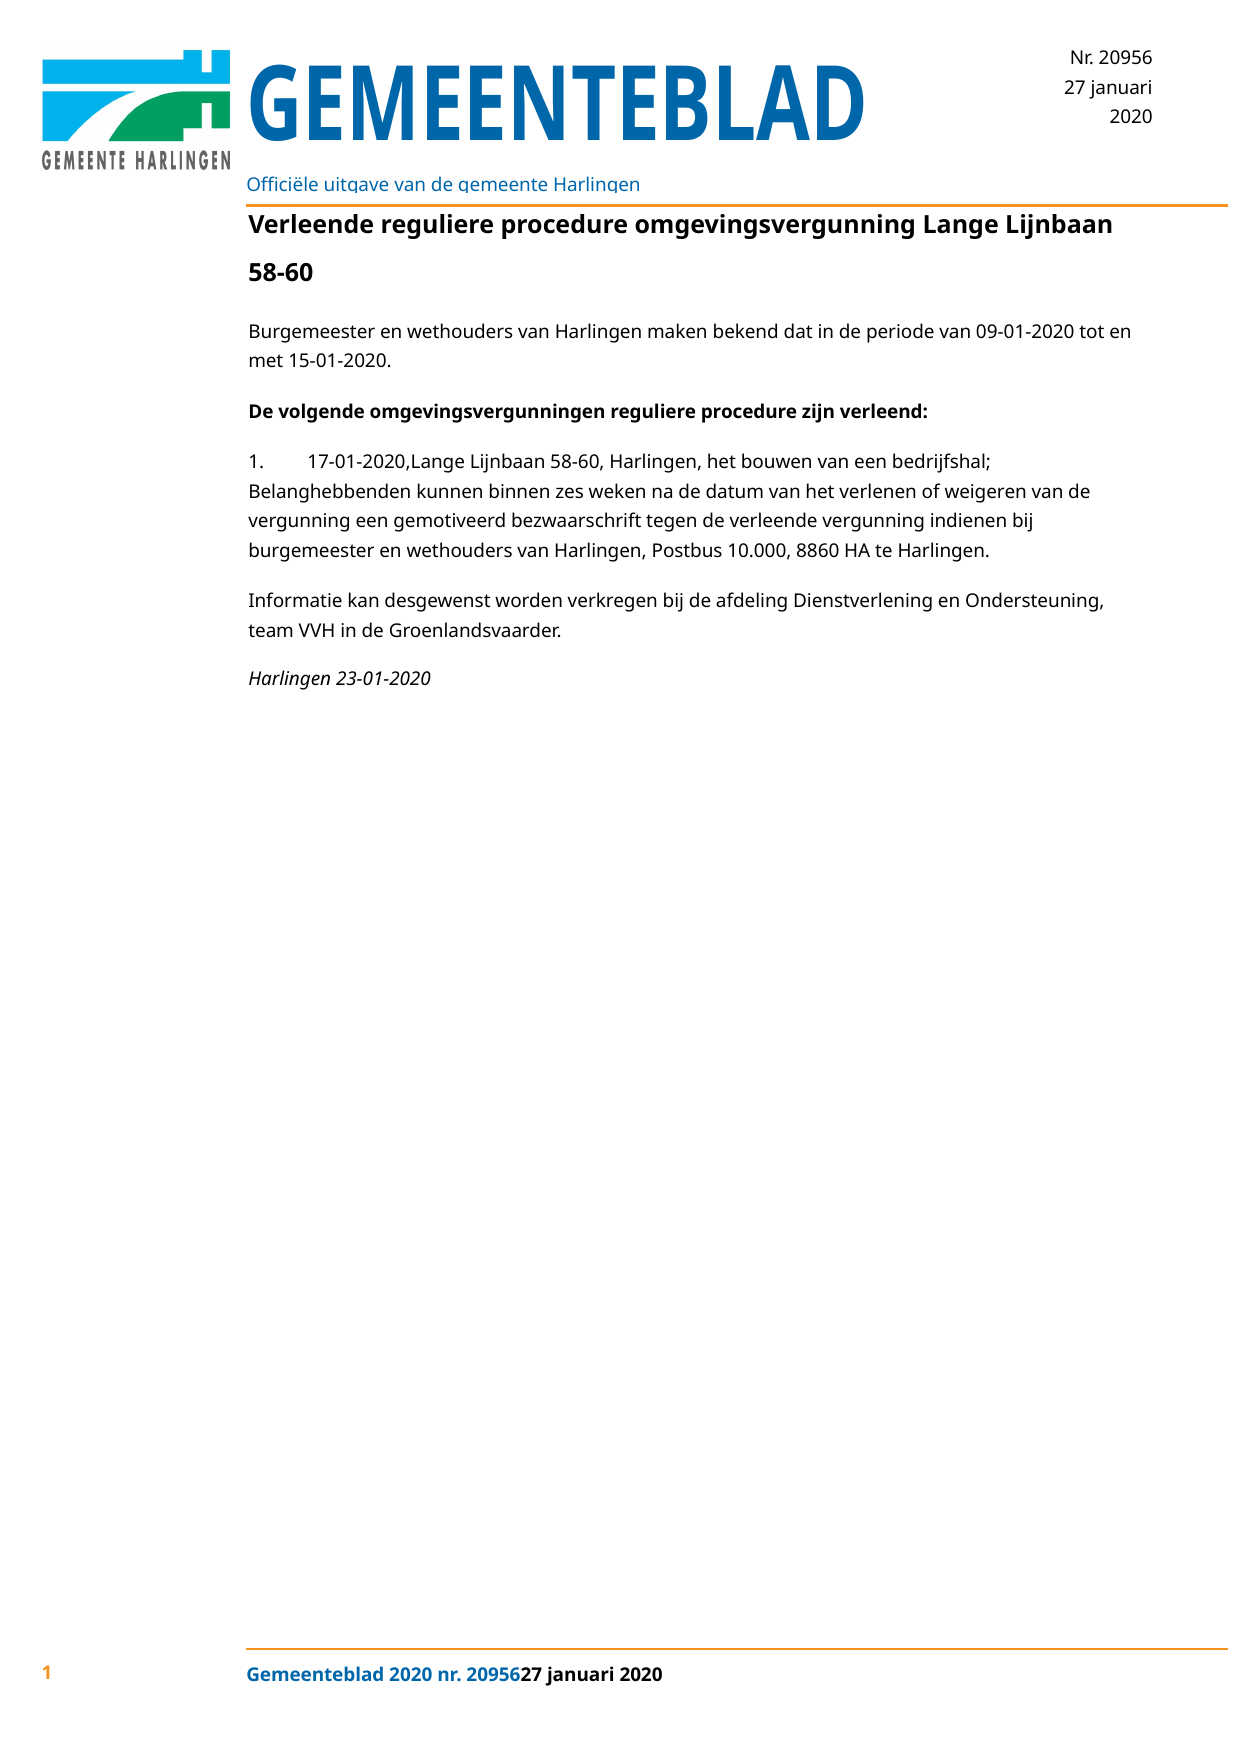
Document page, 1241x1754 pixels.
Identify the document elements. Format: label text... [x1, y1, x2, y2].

text De volgende omgevingsvergunningen reguliere procedure zijn verleend: [248, 398, 1152, 424]
text Harlingen 23-01-2020 [248, 665, 1152, 691]
list 17-01-2020,Lange Lijnbaan 58-60, Harlingen, het bouwen van een bedrijfshal; [248, 448, 1152, 474]
text Burgemeester en wethouders van Harlingen maken bekend dat in de periode van 09-01-2020 tot en met 15-01-2020. [248, 318, 1152, 373]
text Informatie kan desgewenst worden verkregen bij de afdeling Dienstverlening en Ondersteuning, team VVH in de Groenlandsvaarder. [248, 587, 1152, 643]
text Belanghebbenden kunnen binnen zes weken na de datum van het verlenen of weigeren van de vergunning een gemotiveerd bezwaarschrift tegen de verleende vergunning indienen bij burgemeester en wethouders van Harlingen, Postbus 10.000, 8860 HA te Harlingen. [248, 478, 1152, 563]
picture [41, 47, 231, 172]
text Verleende reguliere procedure omgevingsvergunning Lange Lijnbaan 58-60 [248, 207, 1152, 288]
